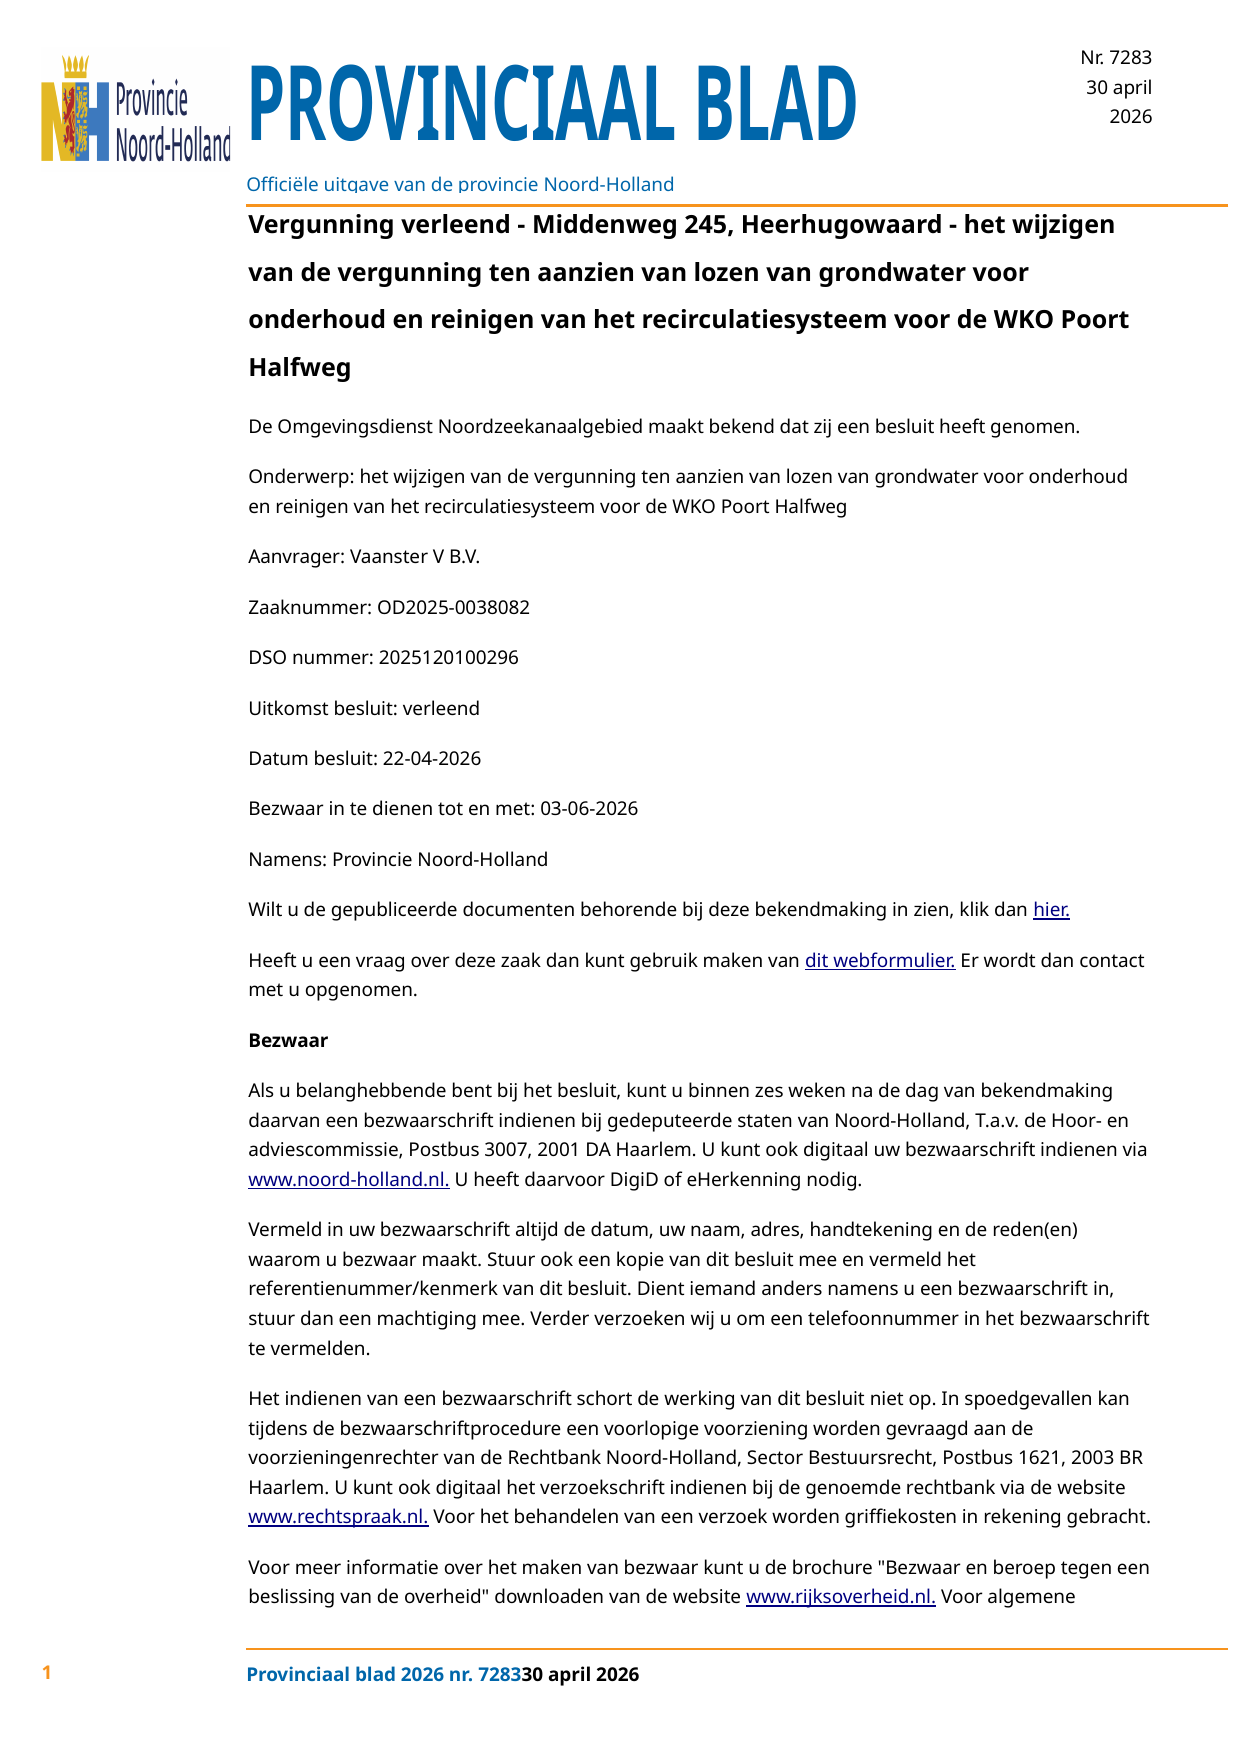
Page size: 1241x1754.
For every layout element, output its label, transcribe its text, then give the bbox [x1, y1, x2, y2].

text Voor meer informatie over het maken van bezwaar kunt u de brochure "Bezwaar en beroep tegen een beslissing van de overheid" downloaden van de website www.rijksoverheid.nl. Voor algemene [248, 1554, 1152, 1609]
picture [41, 47, 231, 172]
text Onderwerp: het wijzigen van de vergunning ten aanzien van lozen van grondwater voor onderhoud en reinigen van het recirculatiesysteem voor de WKO Poort Halfweg [248, 463, 1152, 519]
text Namens: Provincie Noord-Holland [248, 846, 1152, 872]
text Bezwaar [248, 1027, 1152, 1053]
text Als u belanghebbende bent bij het besluit, kunt u binnen zes weken na de dag van bekendmaking daarvan een bezwaarschrift indienen bij gedeputeerde staten van Noord-Holland, T.a.v. de Hoor- en adviescommissie, Postbus 3007, 2001 DA Haarlem. U kunt ook digitaal uw bezwaarschrift indienen via www.noord-holland.nl. U heeft daarvoor DigiD of eHerkenning nodig. [248, 1077, 1152, 1192]
text De Omgevingsdienst Noordzeekanaalgebied maakt bekend dat zij een besluit heeft genomen. [248, 413, 1152, 439]
text Datum besluit: 22-04-2026 [248, 745, 1152, 771]
text Uitkomst besluit: verleend [248, 695, 1152, 721]
text Vergunning verleend - Middenweg 245, Heerhugowaard - het wijzigen van de vergunning ten aanzien van lozen van grondwater voor onderhoud en reinigen van het recirculatiesysteem voor de WKO Poort Halfweg [248, 207, 1152, 384]
text Wilt u de gepubliceerde documenten behorende bij deze bekendmaking in zien, klik dan hier. [248, 896, 1152, 922]
text Zaaknummer: OD2025-0038082 [248, 594, 1152, 620]
text Bezwaar in te dienen tot en met: 03-06-2026 [248, 796, 1152, 821]
text Aanvrager: Vaanster V B.V. [248, 543, 1152, 569]
text DSO nummer: 2025120100296 [248, 644, 1152, 670]
text Vermeld in uw bezwaarschrift altijd de datum, uw naam, adres, handtekening en de reden(en) waarom u bezwaar maakt. Stuur ook een kopie van dit besluit mee en vermeld het referentienummer/kenmerk van dit besluit. Dient iemand anders namens u een bezwaarschrift in, stuur dan een machtiging mee. Verder verzoeken wij u om een telefoonnummer in het bezwaarschrift te vermelden. [248, 1216, 1152, 1361]
text Het indienen van een bezwaarschrift schort de werking van dit besluit niet op. In spoedgevallen kan tijdens de bezwaarschriftprocedure een voorlopige voorziening worden gevraagd aan de voorzieningenrechter van de Rechtbank Noord-Holland, Sector Bestuursrecht, Postbus 1621, 2003 BR Haarlem. U kunt ook digitaal het verzoekschrift indienen bij de genoemde rechtbank via de website www.rechtspraak.nl. Voor het behandelen van een verzoek worden griffiekosten in rekening gebracht. [248, 1385, 1152, 1529]
text Heeft u een vraag over deze zaak dan kunt gebruik maken van dit webformulier. Er wordt dan contact met u opgenomen. [248, 947, 1152, 1002]
